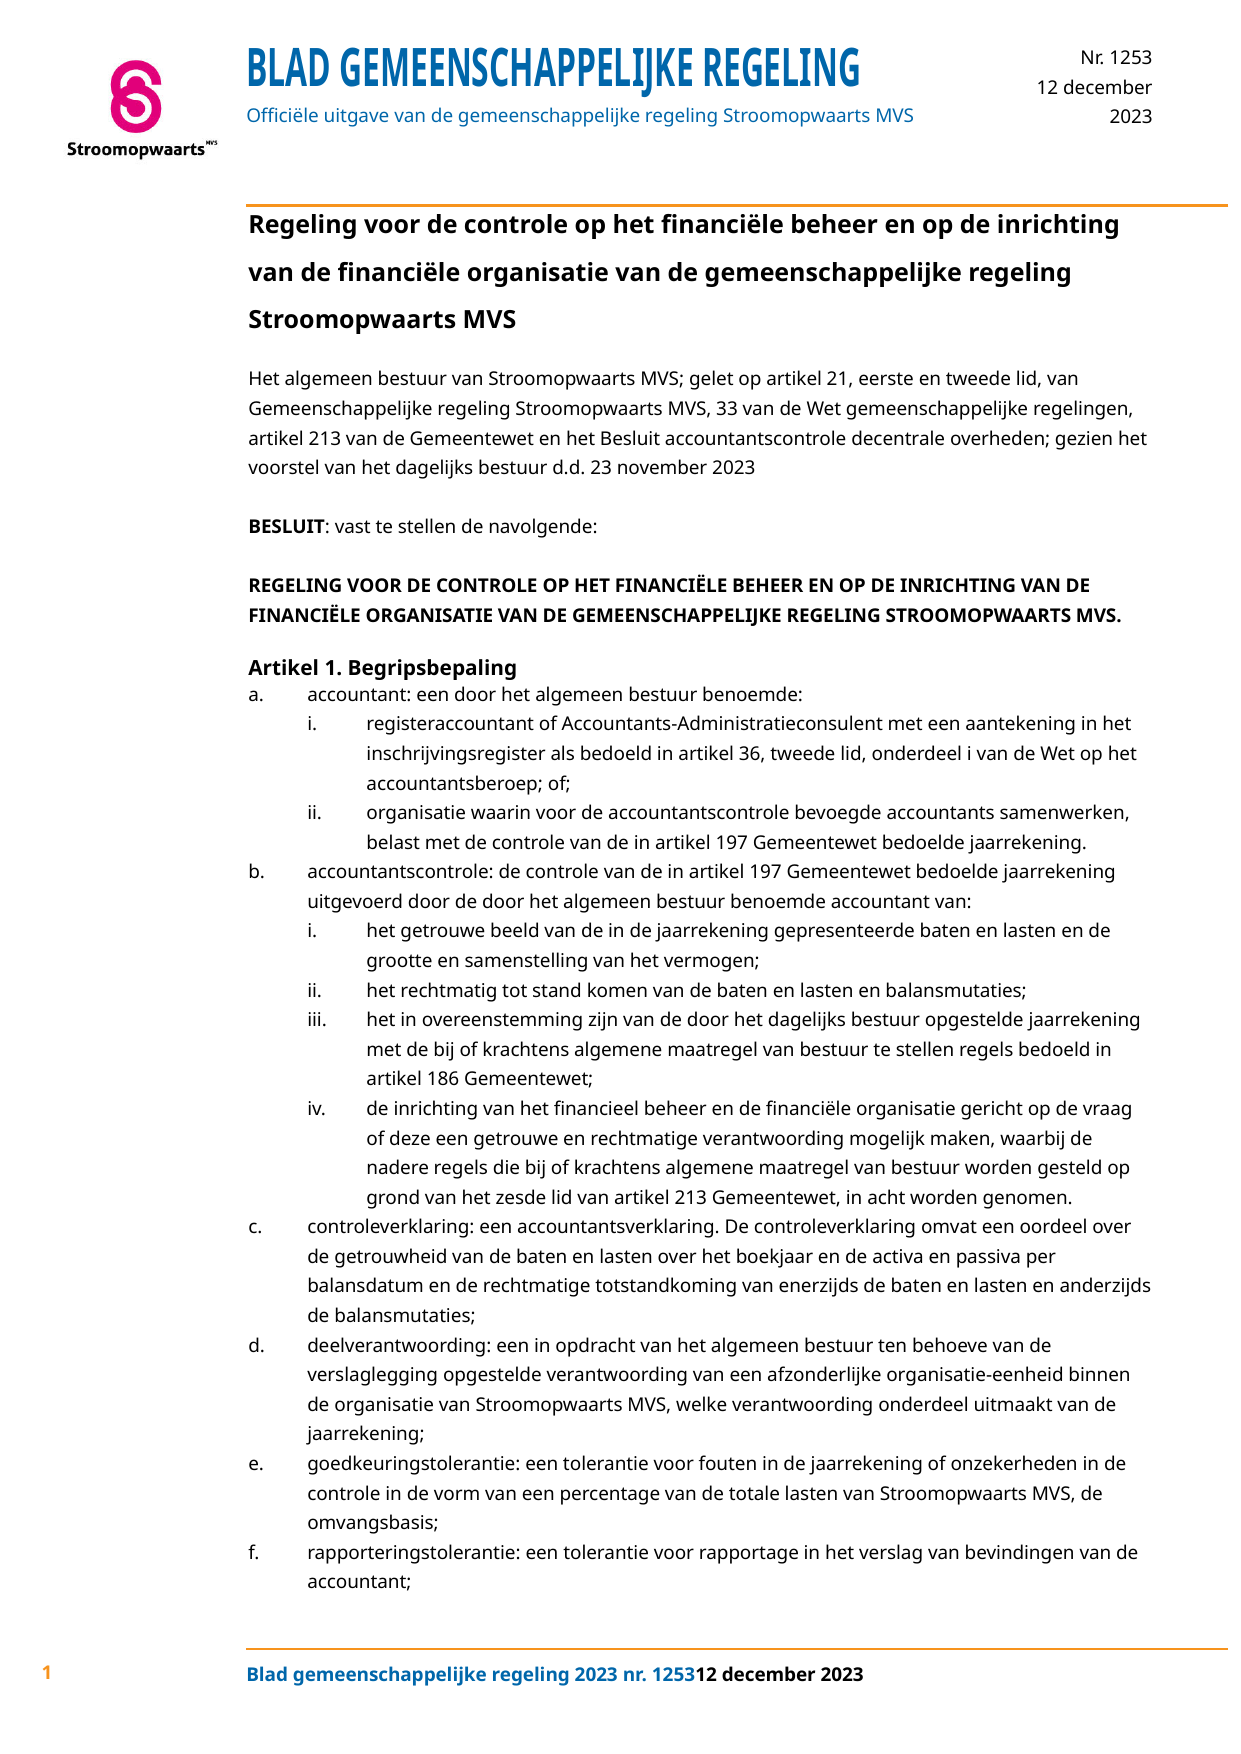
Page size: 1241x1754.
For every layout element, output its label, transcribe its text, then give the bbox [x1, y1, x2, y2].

list het in overeenstemming zijn van de door het dagelijks bestuur opgestelde jaarrekening met de bij of krachtens algemene maatregel van bestuur te stellen regels bedoeld in artikel 186 Gemeentewet; [307, 1006, 1152, 1091]
text Artikel 1. Begripsbepaling [248, 653, 1152, 681]
text BESLUIT: vast te stellen de navolgende: [248, 513, 1152, 539]
list accountantscontrole: de controle van de in artikel 197 Gemeentewet bedoelde jaarrekening uitgevoerd door de door het algemeen bestuur benoemde accountant van: [248, 858, 1152, 914]
text REGELING VOOR DE CONTROLE OP HET FINANCIËLE BEHEER EN OP DE INRICHTING VAN DE FINANCIËLE ORGANISATIE VAN DE GEMEENSCHAPPELIJKE REGELING STROOMOPWAARTS MVS. [248, 573, 1152, 628]
text Het algemeen bestuur van Stroomopwaarts MVS; gelet op artikel 21, eerste en tweede lid, van Gemeenschappelijke regeling Stroomopwaarts MVS, 33 van de Wet gemeenschappelijke regelingen, artikel 213 van de Gemeentewet en het Besluit accountantscontrole decentrale overheden; gezien het voorstel van het dagelijks bestuur d.d. 23 november 2023 [248, 366, 1152, 480]
list controleverklaring: een accountantsverklaring. De controleverklaring omvat een oordeel over de getrouwheid van de baten en lasten over het boekjaar en de activa en passiva per balansdatum en de rechtmatige totstandkoming van enerzijds de baten en lasten en anderzijds de balansmutaties; [248, 1213, 1152, 1328]
list het rechtmatig tot stand komen van de baten en lasten en balansmutaties; [307, 977, 1152, 1003]
list deelverantwoording: een in opdracht van het algemeen bestuur ten behoeve van de verslaglegging opgestelde verantwoording van een afzonderlijke organisatie-eenheid binnen de organisatie van Stroomopwaarts MVS, welke verantwoording onderdeel uitmaakt van de jaarrekening; [248, 1332, 1152, 1446]
list rapporteringstolerantie: een tolerantie voor rapportage in het verslag van bevindingen van de accountant; [248, 1539, 1152, 1594]
list accountant: een door het algemeen bestuur benoemde: [248, 681, 1152, 707]
list het getrouwe beeld van de in de jaarrekening gepresenteerde baten en lasten en de grootte en samenstelling van het vermogen; [307, 918, 1152, 973]
list organisatie waarin voor de accountantscontrole bevoegde accountants samenwerken, belast met de controle van de in artikel 197 Gemeentewet bedoelde jaarrekening. [307, 799, 1152, 855]
list goedkeuringstolerantie: een tolerantie voor fouten in de jaarrekening of onzekerheden in de controle in de vorm van een percentage van de totale lasten van Stroomopwaarts MVS, de omvangsbasis; [248, 1450, 1152, 1535]
list registeraccountant of Accountants-Administratieconsulent met een aantekening in het inschrijvingsregister als bedoeld in artikel 36, tweede lid, onderdeel i van de Wet op het accountantsberoep; of; [307, 711, 1152, 796]
list de inrichting van het financieel beheer en de financiële organisatie gericht op de vraag of deze een getrouwe en rechtmatige verantwoording mogelijk maken, waarbij de nadere regels die bij of krachtens algemene maatregel van bestuur worden gesteld op grond van het zesde lid van artikel 213 Gemeentewet, in acht worden genomen. [307, 1095, 1152, 1210]
picture [41, 47, 231, 172]
text Regeling voor de controle op het financiële beheer en op de inrichting van de financiële organisatie van de gemeenschappelijke regeling Stroomopwaarts MVS [248, 207, 1152, 336]
